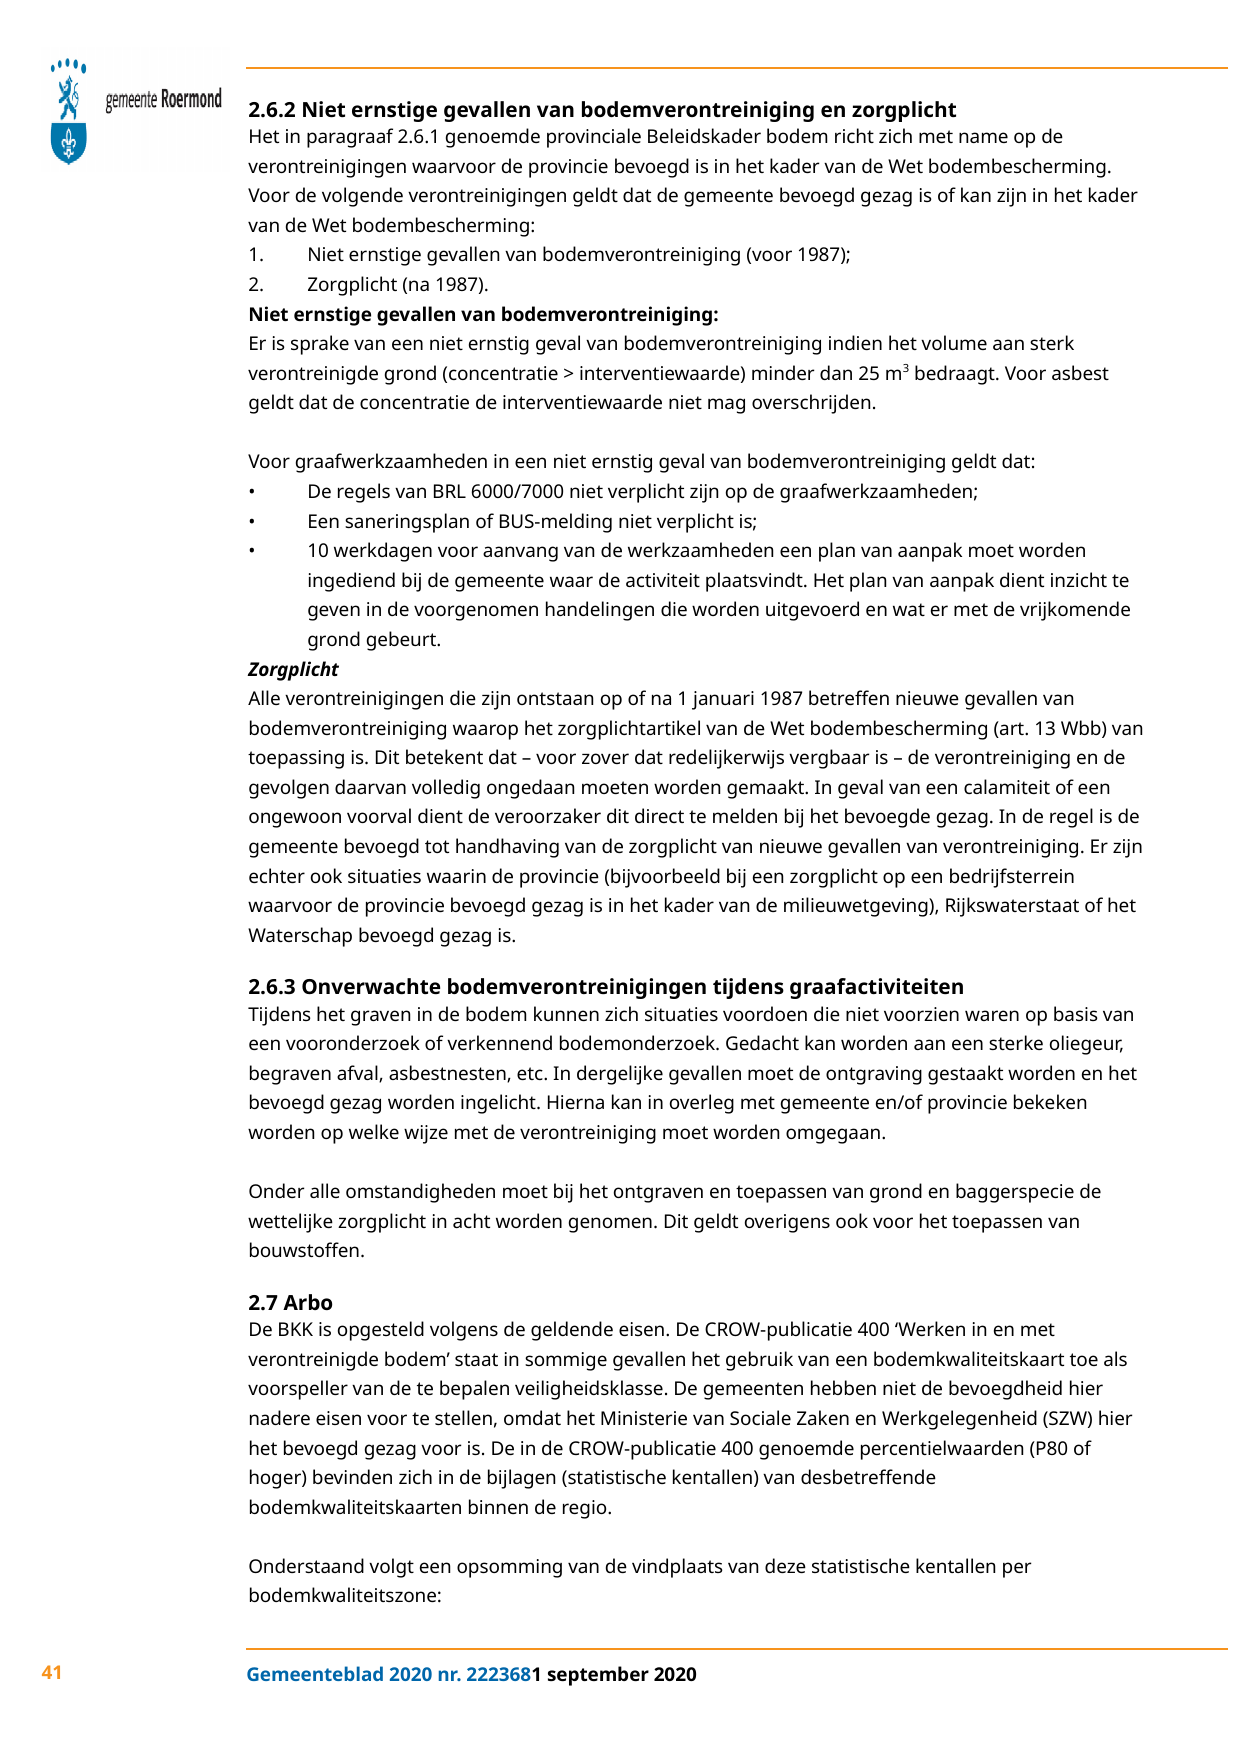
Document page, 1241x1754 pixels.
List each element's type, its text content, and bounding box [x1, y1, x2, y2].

picture [41, 47, 231, 172]
text Niet ernstige gevallen van bodemverontreiniging: [248, 301, 1152, 326]
text Er is sprake van een niet ernstig geval van bodemverontreiniging indien het volume aan sterk verontreinigde grond (concentratie > interventiewaarde) minder dan 25 m3 bedraagt. Voor asbest geldt dat de concentratie de interventiewaarde niet mag overschrijden. [248, 330, 1152, 415]
text Onderstaand volgt een opsomming van de vindplaats van deze statistische kentallen per bodemkwaliteitszone: [248, 1553, 1152, 1608]
text Voor graafwerkzaamheden in een niet ernstig geval van bodemverontreiniging geldt dat: [248, 449, 1152, 474]
text Tijdens het graven in de bodem kunnen zich situaties voordoen die niet voorzien waren op basis van een vooronderzoek of verkennend bodemonderzoek. Gedacht kan worden aan een sterke oliegeur, begraven afval, asbestnesten, etc. In dergelijke gevallen moet de ontgraving gestaakt worden en het bevoegd gezag worden ingelicht. Hierna kan in overleg met gemeente en/of provincie bekeken worden op welke wijze met de verontreiniging moet worden omgegaan. [248, 1001, 1152, 1145]
list Een saneringsplan of BUS-melding niet verplicht is; [248, 508, 1152, 533]
text Onder alle omstandigheden moet bij het ontgraven en toepassen van grond en baggerspecie de wettelijke zorgplicht in acht worden genomen. Dit geldt overigens ook voor het toepassen van bouwstoffen. [248, 1178, 1152, 1263]
text 2.6.3 Onverwachte bodemverontreinigingen tijdens graafactiviteiten [248, 972, 1152, 1001]
text Alle verontreinigingen die zijn ontstaan op of na 1 januari 1987 betreffen nieuwe gevallen van bodemverontreiniging waarop het zorgplichtartikel van de Wet bodembescherming (art. 13 Wbb) van toepassing is. Dit betekent dat – voor zover dat redelijkerwijs vergbaar is – de verontreiniging en de gevolgen daarvan volledig ongedaan moeten worden gemaakt. In geval van een calamiteit of een ongewoon voorval dient de veroorzaker dit direct te melden bij het bevoegde gezag. In de regel is de gemeente bevoegd tot handhaving van de zorgplicht van nieuwe gevallen van verontreiniging. Er zijn echter ook situaties waarin de provincie (bijvoorbeeld bij een zorgplicht op een bedrijfsterrein waarvoor de provincie bevoegd gezag is in het kader van de milieuwetgeving), Rijkswaterstaat of het Waterschap bevoegd gezag is. [248, 685, 1152, 948]
text 2.6.2 Niet ernstige gevallen van bodemverontreiniging en zorgplicht [248, 95, 1152, 123]
text Het in paragraaf 2.6.1 genoemde provinciale Beleidskader bodem richt zich met name op de verontreinigingen waarvoor de provincie bevoegd is in het kader van de Wet bodembescherming. Voor de volgende verontreinigingen geldt dat de gemeente bevoegd gezag is of kan zijn in het kader van de Wet bodembescherming: [248, 123, 1152, 238]
list Zorgplicht (na 1987). [248, 271, 1152, 297]
list Niet ernstige gevallen van bodemverontreiniging (voor 1987); [248, 242, 1152, 267]
text Zorgplicht [248, 656, 1152, 681]
text 2.7 Arbo [248, 1288, 1152, 1316]
list 10 werkdagen voor aanvang van de werkzaamheden een plan van aanpak moet worden ingediend bij de gemeente waar de activiteit plaatsvindt. Het plan van aanpak dient inzicht te geven in de voorgenomen handelingen die worden uitgevoerd en wat er met de vrijkomende grond gebeurt. [248, 537, 1152, 652]
text De BKK is opgesteld volgens de geldende eisen. De CROW-publicatie 400 ‘Werken in en met verontreinigde bodem’ staat in sommige gevallen het gebruik van een bodemkwaliteitskaart toe als voorspeller van de te bepalen veiligheidsklasse. De gemeenten hebben niet de bevoegdheid hier nadere eisen voor te stellen, omdat het Ministerie van Sociale Zaken en Werkgelegenheid (SZW) hier het bevoegd gezag voor is. De in de CROW-publicatie 400 genoemde percentielwaarden (P80 of hoger) bevinden zich in de bijlagen (statistische kentallen) van desbetreffende bodemkwaliteitskaarten binnen de regio. [248, 1316, 1152, 1519]
list De regels van BRL 6000/7000 niet verplicht zijn op de graafwerkzaamheden; [248, 478, 1152, 504]
